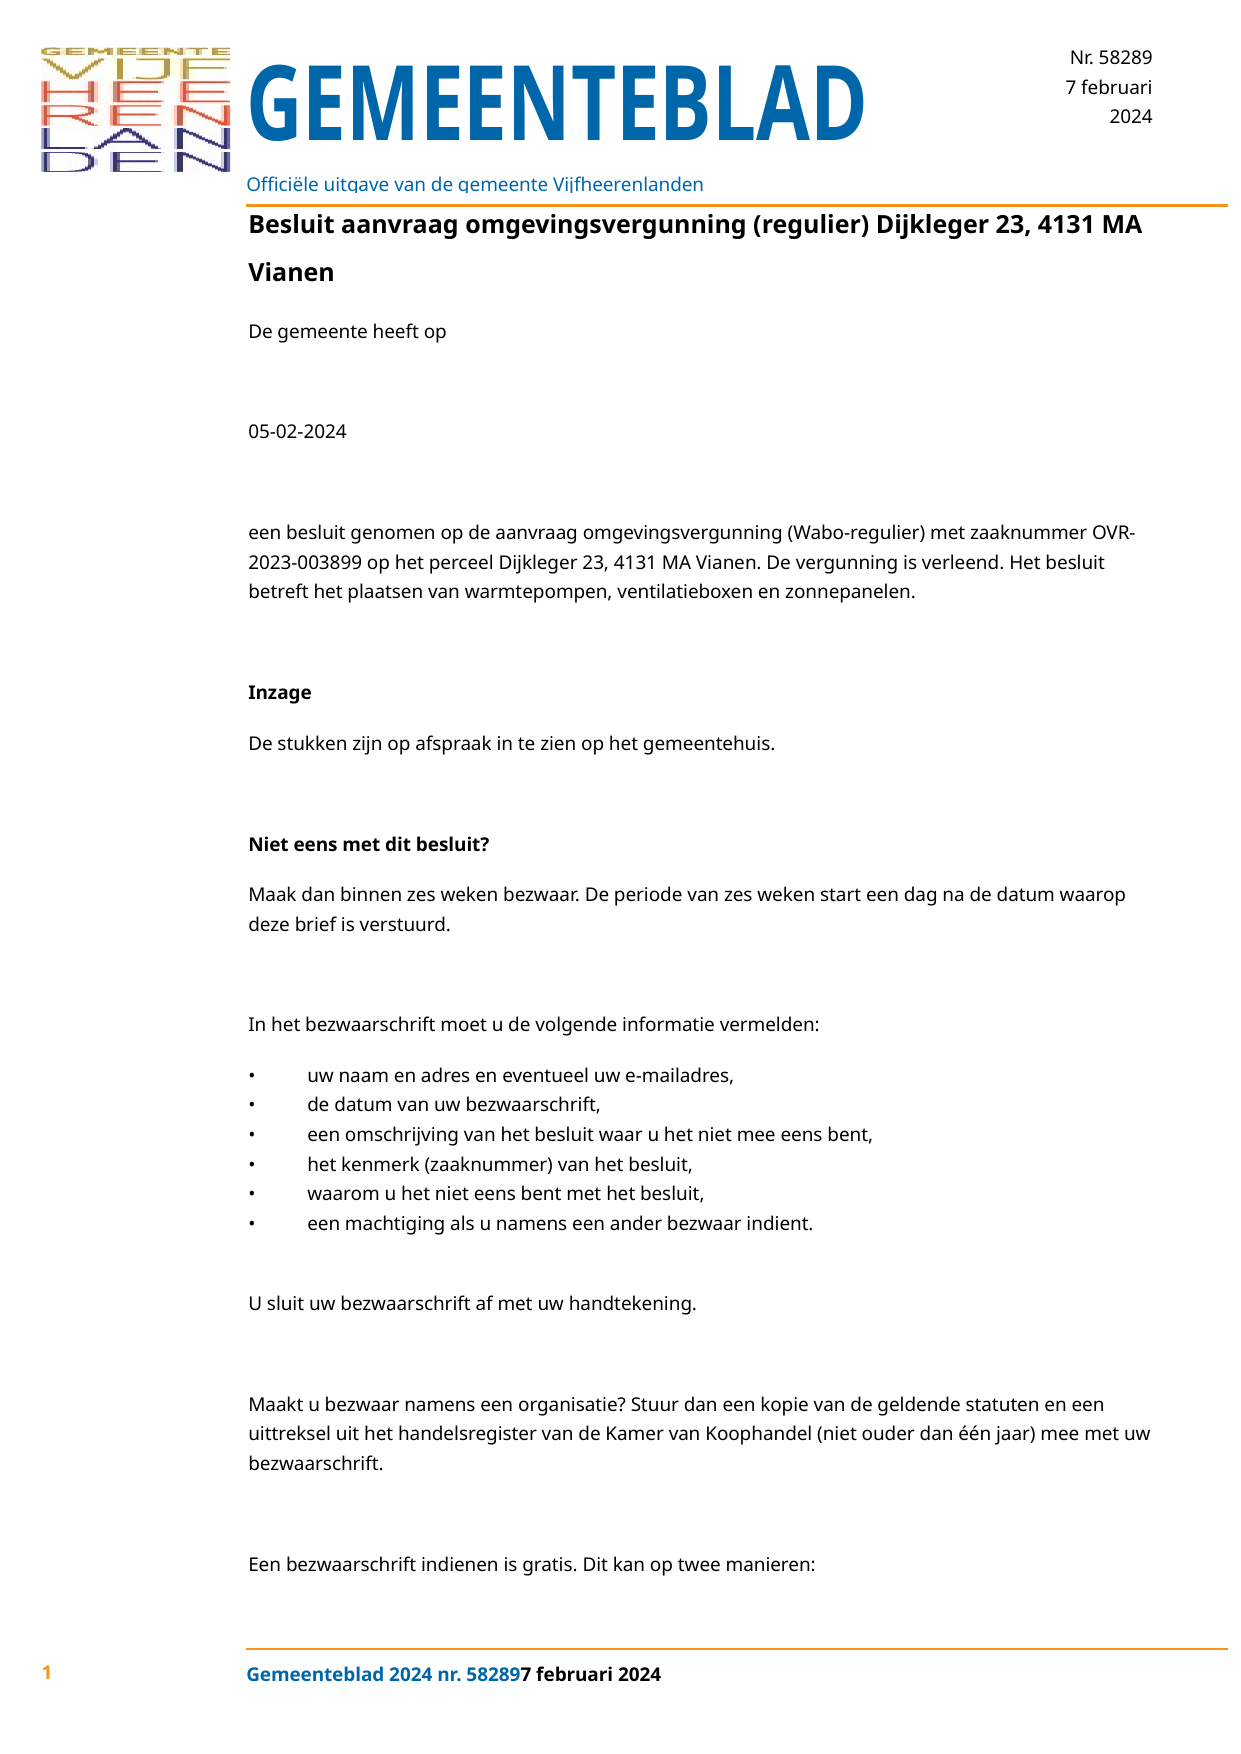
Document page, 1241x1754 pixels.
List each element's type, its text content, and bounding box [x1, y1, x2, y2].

text De gemeente heeft op [248, 318, 1152, 344]
text De stukken zijn op afspraak in te zien op het gemeentehuis. [248, 730, 1152, 756]
list een machtiging als u namens een ander bezwaar indient. [248, 1210, 1152, 1236]
text Inzage [248, 679, 1152, 705]
text Maakt u bezwaar namens een organisatie? Stuur dan een kopie van de geldende statuten en een uittreksel uit het handelsregister van de Kamer van Koophandel (niet ouder dan één jaar) mee met uw bezwaarschrift. [248, 1391, 1152, 1476]
text Maak dan binnen zes weken bezwaar. De periode van zes weken start een dag na de datum waarop deze brief is verstuurd. [248, 881, 1152, 937]
text Niet eens met dit besluit? [248, 831, 1152, 857]
text U sluit uw bezwaarschrift af met uw handtekening. [248, 1290, 1152, 1316]
text Besluit aanvraag omgevingsvergunning (regulier) Dijkleger 23, 4131 MA Vianen [248, 207, 1152, 288]
text Een bezwaarschrift indienen is gratis. Dit kan op twee manieren: [248, 1551, 1152, 1577]
text een besluit genomen op de aanvraag omgevingsvergunning (Wabo-regulier) met zaaknummer OVR-2023-003899 op het perceel Dijkleger 23, 4131 MA Vianen. De vergunning is verleend. Het besluit betreft het plaatsen van warmtepompen, ventilatieboxen en zonnepanelen. [248, 519, 1152, 604]
list een omschrijving van het besluit waar u het niet mee eens bent, [248, 1121, 1152, 1147]
list uw naam en adres en eventueel uw e-mailadres, [248, 1062, 1152, 1088]
text 05-02-2024 [248, 419, 1152, 444]
list waarom u het niet eens bent met het besluit, [248, 1180, 1152, 1206]
list het kenmerk (zaaknummer) van het besluit, [248, 1151, 1152, 1177]
picture [41, 47, 231, 172]
list de datum van uw bezwaarschrift, [248, 1092, 1152, 1117]
text In het bezwaarschrift moet u de volgende informatie vermelden: [248, 1012, 1152, 1037]
